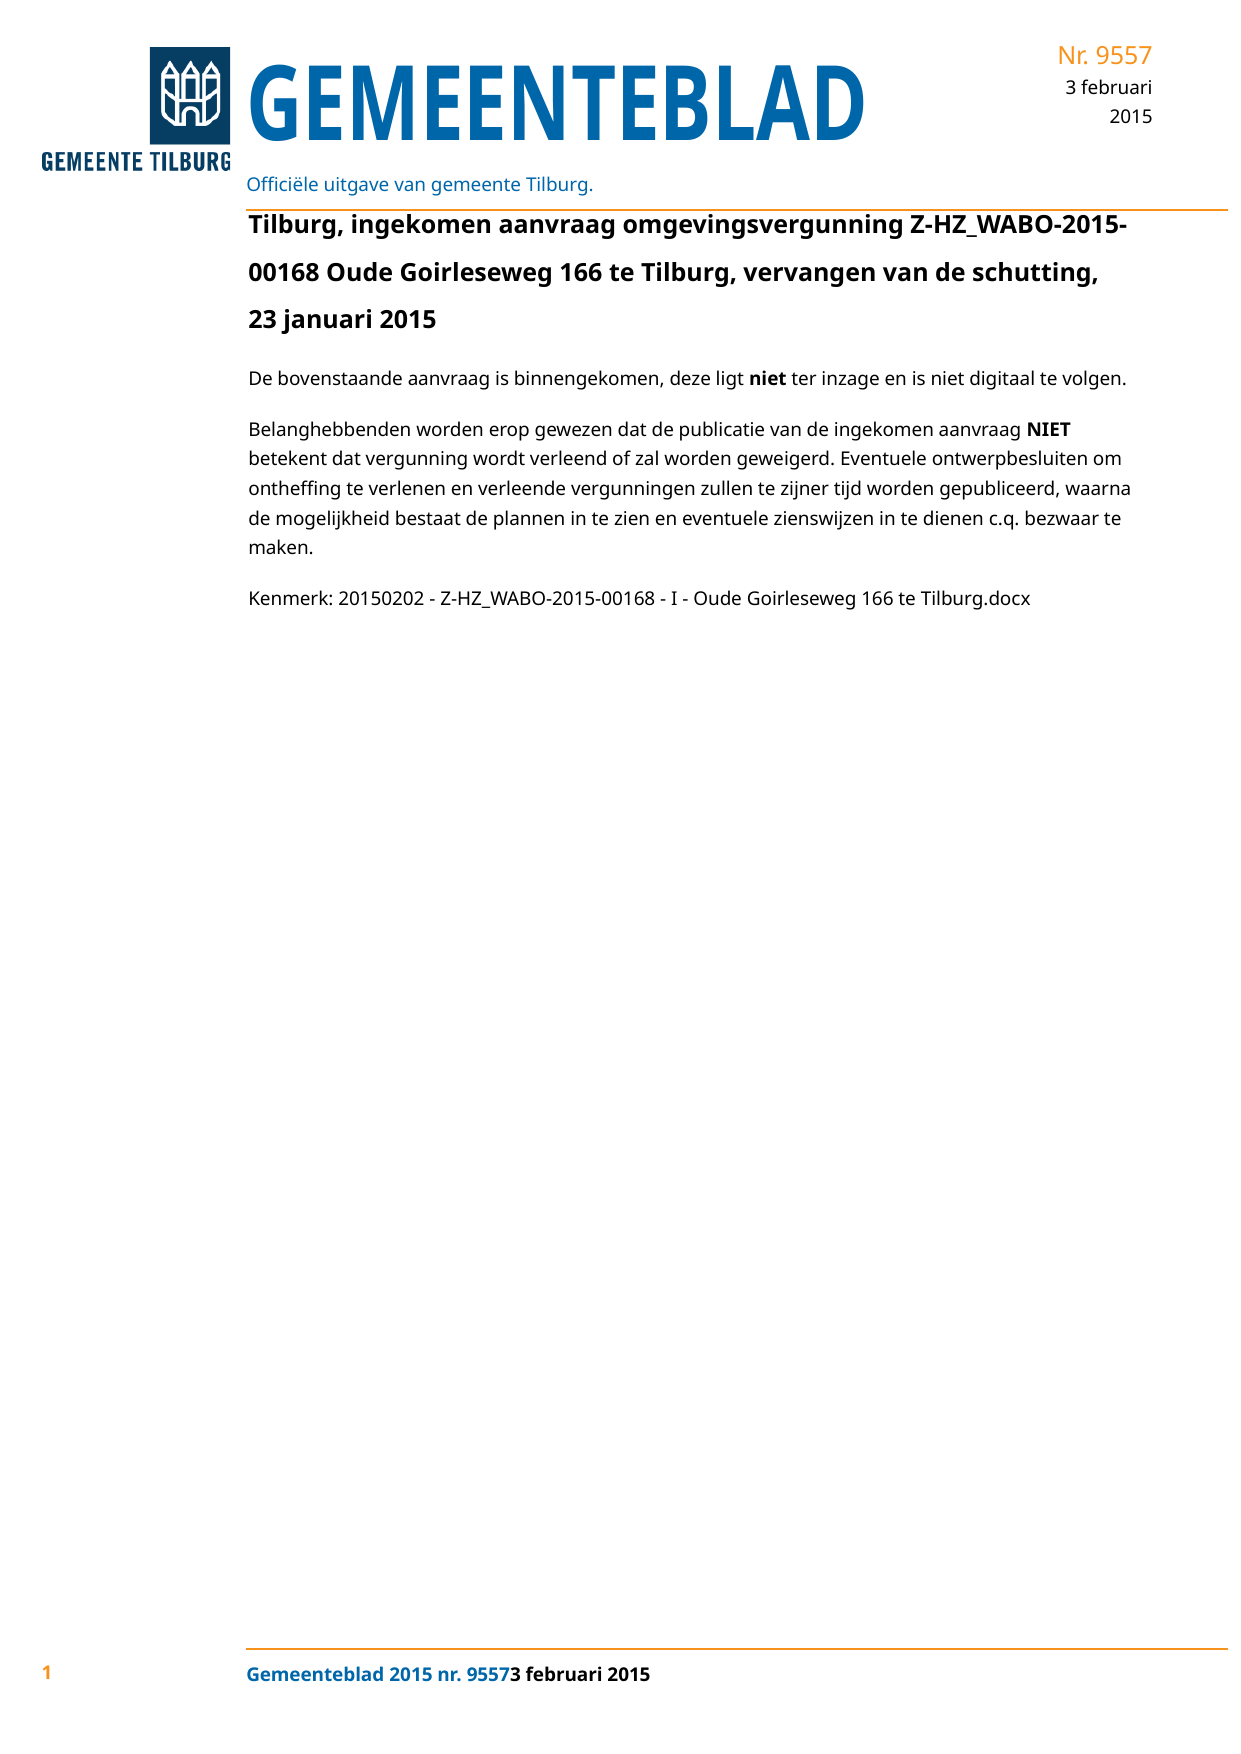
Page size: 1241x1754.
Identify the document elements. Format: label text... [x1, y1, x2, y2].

text De bovenstaande aanvraag is binnengekomen, deze ligt niet ter inzage en is niet digitaal te volgen. [248, 366, 1152, 391]
text Kenmerk: 20150202 - Z-HZ_WABO-2015-00168 - I - Oude Goirleseweg 166 te Tilburg.docx [248, 585, 1152, 610]
text Tilburg, ingekomen aanvraag omgevingsvergunning Z-HZ_WABO-2015-00168 Oude Goirleseweg 166 te Tilburg, vervangen van de schutting, 23 januari 2015 [248, 211, 1152, 336]
picture [41, 47, 231, 172]
text Belanghebbenden worden erop gewezen dat de publicatie van de ingekomen aanvraag NIET betekent dat vergunning wordt verleend of zal worden geweigerd. Eventuele ontwerpbesluiten om ontheffing te verlenen en verleende vergunningen zullen te zijner tijd worden gepubliceerd, waarna de mogelijkheid bestaat de plannen in te zien en eventuele zienswijzen in te dienen c.q. bezwaar te maken. [248, 416, 1152, 560]
